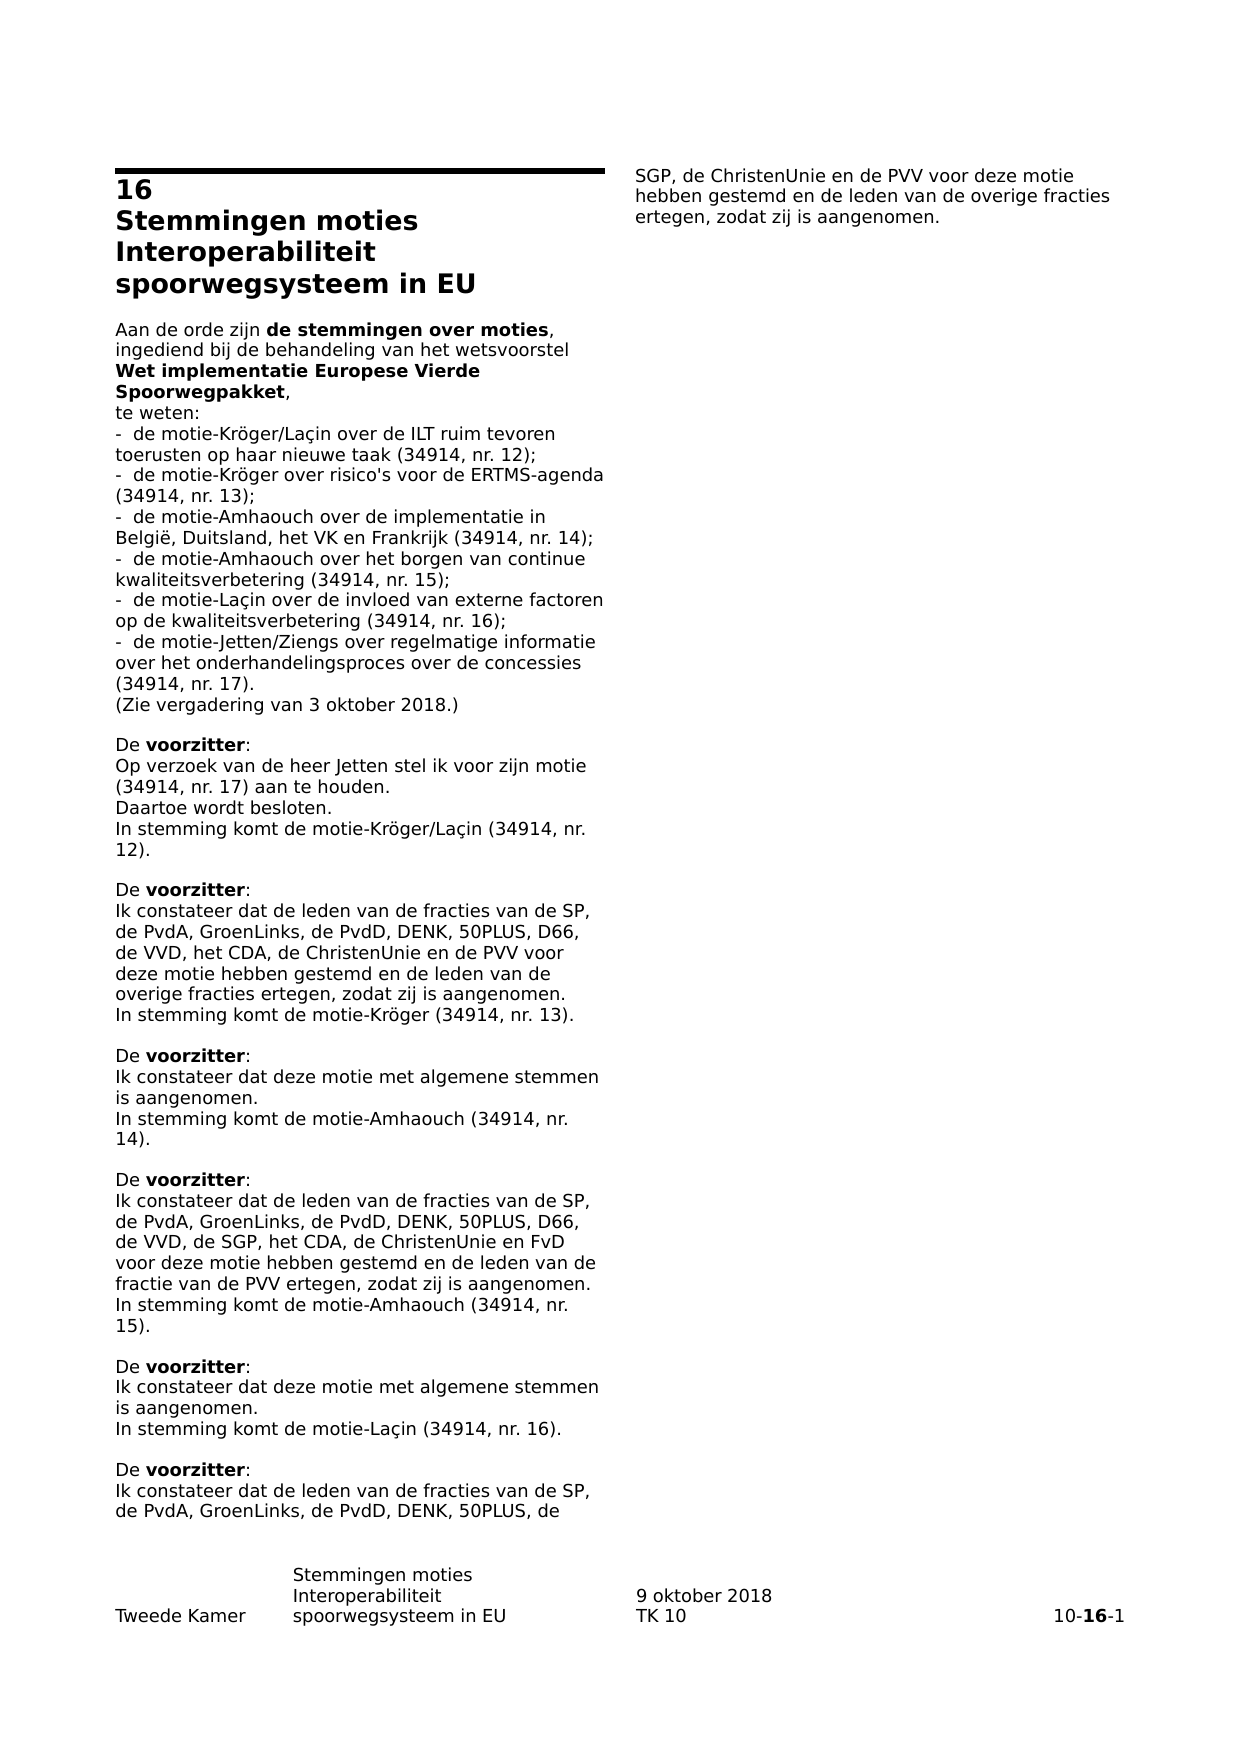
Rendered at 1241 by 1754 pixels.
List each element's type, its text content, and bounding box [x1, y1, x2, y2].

text In stemming komt de motie-Amhaouch (34914, nr. 14). [115, 1108, 605, 1150]
list de motie-Amhaouch over de implementatie in België, Duitsland, het VK en Frankrijk (34914, nr. 14); [115, 507, 605, 548]
text De voorzitter: [115, 1356, 605, 1377]
text De voorzitter: [115, 735, 605, 756]
text In stemming komt de motie-Kröger/Laçin (34914, nr. 12). [115, 818, 605, 860]
text (Zie vergadering van 3 oktober 2018.) [115, 694, 605, 715]
text te weten: [115, 403, 605, 423]
text Aan de orde zijn de stemmingen over moties, ingediend bij de behandeling van het wetsvoorstel Wet implementatie Europese Vierde Spoorwegpakket, [115, 319, 605, 403]
text Daartoe wordt besloten. [115, 798, 605, 818]
list de motie-Laçin over de invloed van externe factoren op de kwaliteitsverbetering (34914, nr. 16); [115, 590, 605, 632]
text Op verzoek van de heer Jetten stel ik voor zijn motie (34914, nr. 17) aan te houden. [115, 756, 605, 798]
text Ik constateer dat de leden van de fracties van de SP, de PvdA, GroenLinks, de PvdD, DENK, 50PLUS, D66, de VVD, de SGP, het CDA, de ChristenUnie en FvD voor deze motie hebben gestemd en de leden van de fractie van de PVV ertegen, zodat zij is aangenomen. [115, 1191, 605, 1295]
list de motie-Kröger over risico's voor de ERTMS-agenda (34914, nr. 13); [115, 465, 605, 507]
text Ik constateer dat de leden van de fracties van de SP, de PvdA, GroenLinks, de PvdD, DENK, 50PLUS, de [115, 1480, 605, 1522]
title 16 Stemmingen moties Interoperabiliteit spoorwegsysteem in EU [115, 174, 605, 299]
text Ik constateer dat de leden van de fracties van de SP, de PvdA, GroenLinks, de PvdD, DENK, 50PLUS, D66, de VVD, het CDA, de ChristenUnie en de PVV voor deze motie hebben gestemd en de leden van de overige fracties ertegen, zodat zij is aangenomen. [115, 901, 605, 1005]
text In stemming komt de motie-Laçin (34914, nr. 16). [115, 1419, 605, 1440]
list de motie-Amhaouch over het borgen van continue kwaliteitsverbetering (34914, nr. 15); [115, 548, 605, 590]
text De voorzitter: [115, 1170, 605, 1191]
text De voorzitter: [115, 1460, 605, 1480]
list de motie-Kröger/Laçin over de ILT ruim tevoren toerusten op haar nieuwe taak (34914, nr. 12); [115, 423, 605, 465]
list de motie-Jetten/Ziengs over regelmatige informatie over het onderhandelingsproces over de concessies (34914, nr. 17). [115, 632, 605, 694]
text Ik constateer dat deze motie met algemene stemmen is aangenomen. [115, 1067, 605, 1108]
text Ik constateer dat deze motie met algemene stemmen is aangenomen. [115, 1377, 605, 1419]
text In stemming komt de motie-Kröger (34914, nr. 13). [115, 1005, 605, 1026]
text De voorzitter: [115, 880, 605, 901]
text De voorzitter: [115, 1046, 605, 1067]
text SGP, de ChristenUnie en de PVV voor deze motie hebben gestemd en de leden van de overige fracties ertegen, zodat zij is aangenomen. [635, 165, 1125, 228]
text In stemming komt de motie-Amhaouch (34914, nr. 15). [115, 1295, 605, 1336]
